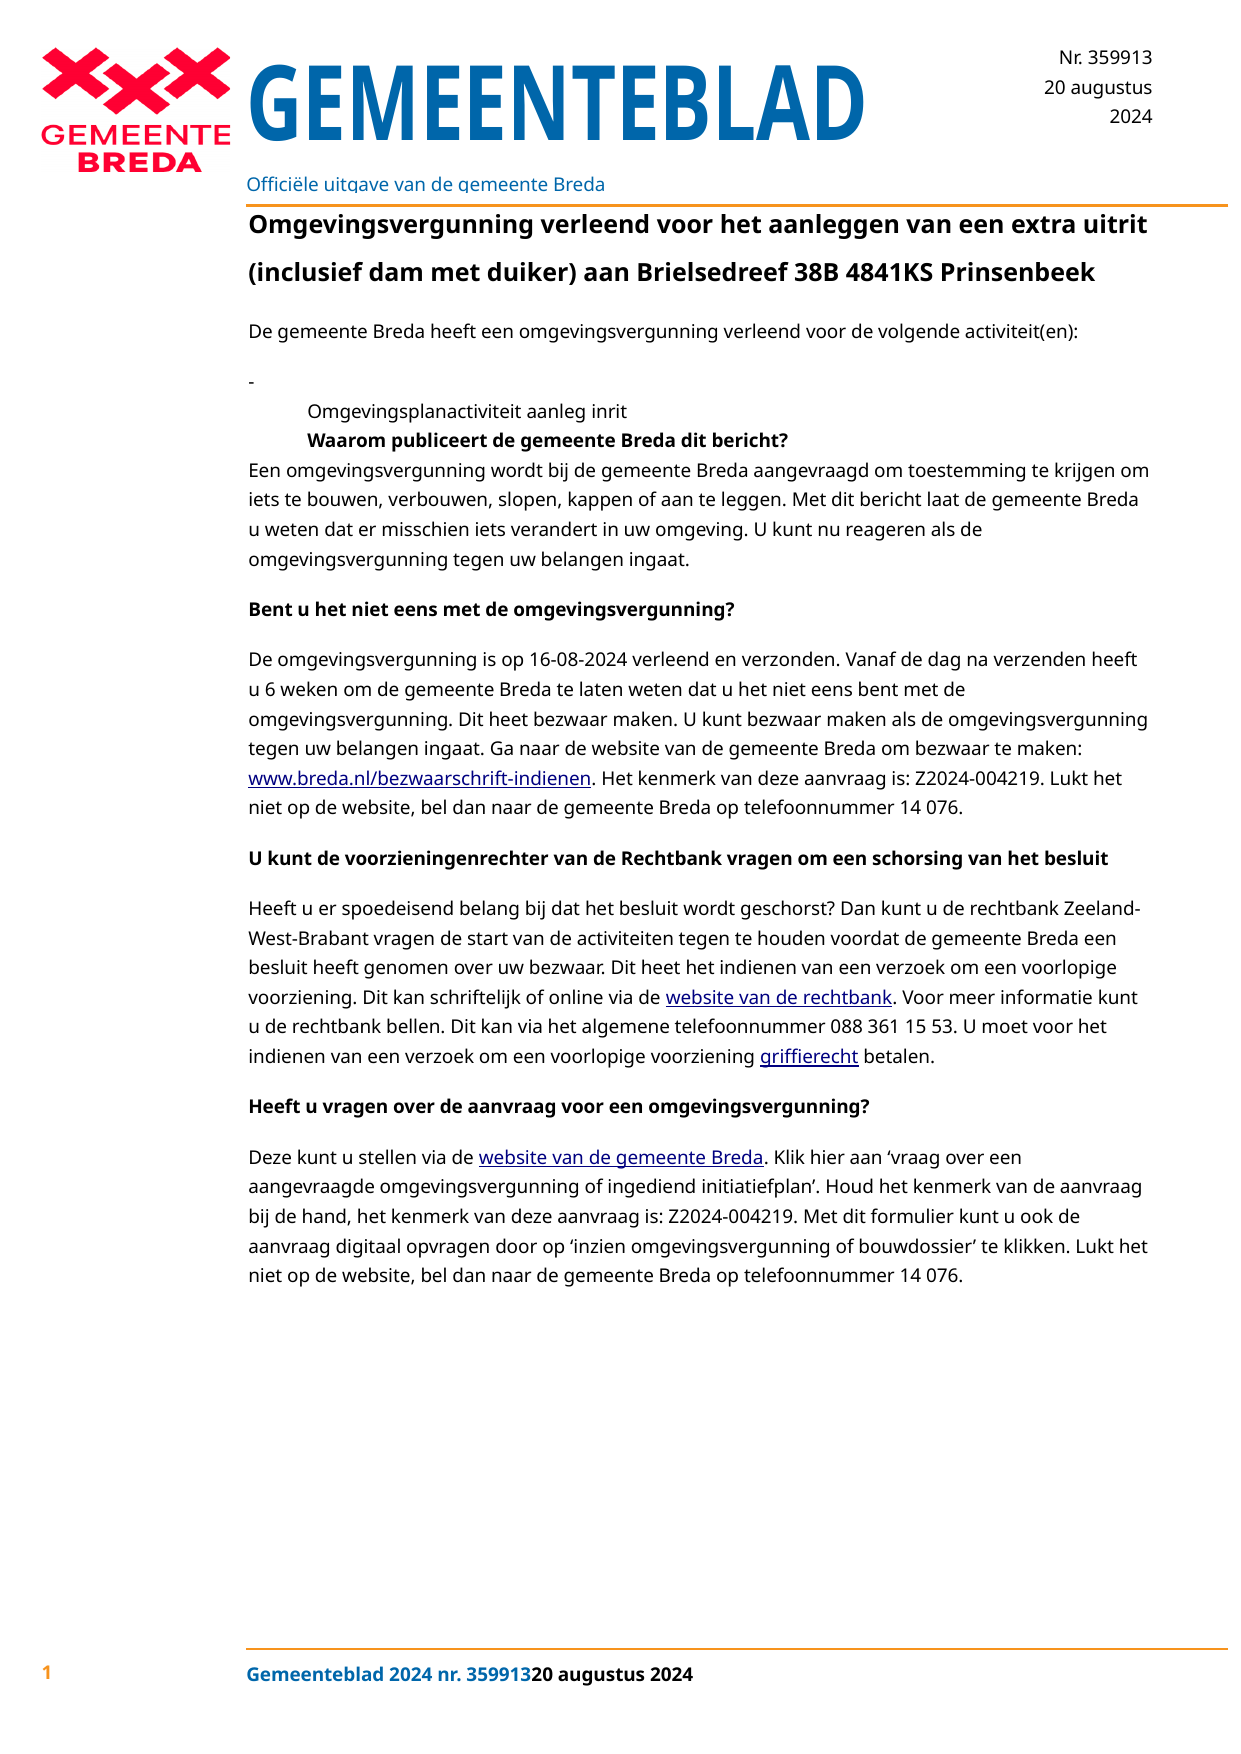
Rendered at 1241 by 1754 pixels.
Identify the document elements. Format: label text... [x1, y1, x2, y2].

text Heeft u er spoedeisend belang bij dat het besluit wordt geschorst? Dan kunt u de rechtbank Zeeland-West-Brabant vragen de start van de activiteiten tegen te houden voordat de gemeente Breda een besluit heeft genomen over uw bezwaar. Dit heet het indienen van een verzoek om een voorlopige voorziening. Dit kan schriftelijk of online via de website van de rechtbank. Voor meer informatie kunt u de rechtbank bellen. Dit kan via het algemene telefoonnummer 088 361 15 53. U moet voor het indienen van een verzoek om een voorlopige voorziening griffierecht betalen. [248, 895, 1152, 1069]
text De omgevingsvergunning is op 16-08-2024 verleend en verzonden. Vanaf de dag na verzenden heeft u 6 weken om de gemeente Breda te laten weten dat u het niet eens bent met de omgevingsvergunning. Dit heet bezwaar maken. U kunt bezwaar maken als de omgevingsvergunning tegen uw belangen ingaat. Ga naar de website van de gemeente Breda om bezwaar te maken: www.breda.nl/bezwaarschrift-indienen. Het kenmerk van deze aanvraag is: Z2024-004219. Lukt het niet op de website, bel dan naar de gemeente Breda op telefoonnummer 14 076. [248, 647, 1152, 820]
list Waarom publiceert de gemeente Breda dit bericht? [248, 427, 1152, 453]
text De gemeente Breda heeft een omgevingsvergunning verleend voor de volgende activiteit(en): [248, 318, 1152, 344]
text U kunt de voorzieningenrechter van de Rechtbank vragen om een schorsing van het besluit [248, 845, 1152, 871]
list Omgevingsplanactiviteit aanleg inrit [248, 398, 1152, 424]
text Een omgevingsvergunning wordt bij de gemeente Breda aangevraagd om toestemming te krijgen om iets te bouwen, verbouwen, slopen, kappen of aan te leggen. Met dit bericht laat de gemeente Breda u weten dat er misschien iets verandert in uw omgeving. U kunt nu reageren als de omgevingsvergunning tegen uw belangen ingaat. [248, 457, 1152, 572]
text Heeft u vragen over de aanvraag voor een omgevingsvergunning? [248, 1094, 1152, 1119]
text Omgevingsvergunning verleend voor het aanleggen van een extra uitrit (inclusief dam met duiker) aan Brielsedreef 38B 4841KS Prinsenbeek [248, 207, 1152, 288]
text Bent u het niet eens met de omgevingsvergunning? [248, 596, 1152, 622]
picture [41, 47, 231, 172]
text Deze kunt u stellen via de website van de gemeente Breda. Klik hier aan ‘vraag over een aangevraagde omgevingsvergunning of ingediend initiatiefplan’. Houd het kenmerk van de aanvraag bij de hand, het kenmerk van deze aanvraag is: Z2024-004219. Met dit formulier kunt u ook de aanvraag digitaal opvragen door op ‘inzien omgevingsvergunning of bouwdossier’ te klikken. Lukt het niet op de website, bel dan naar de gemeente Breda op telefoonnummer 14 076. [248, 1144, 1152, 1288]
